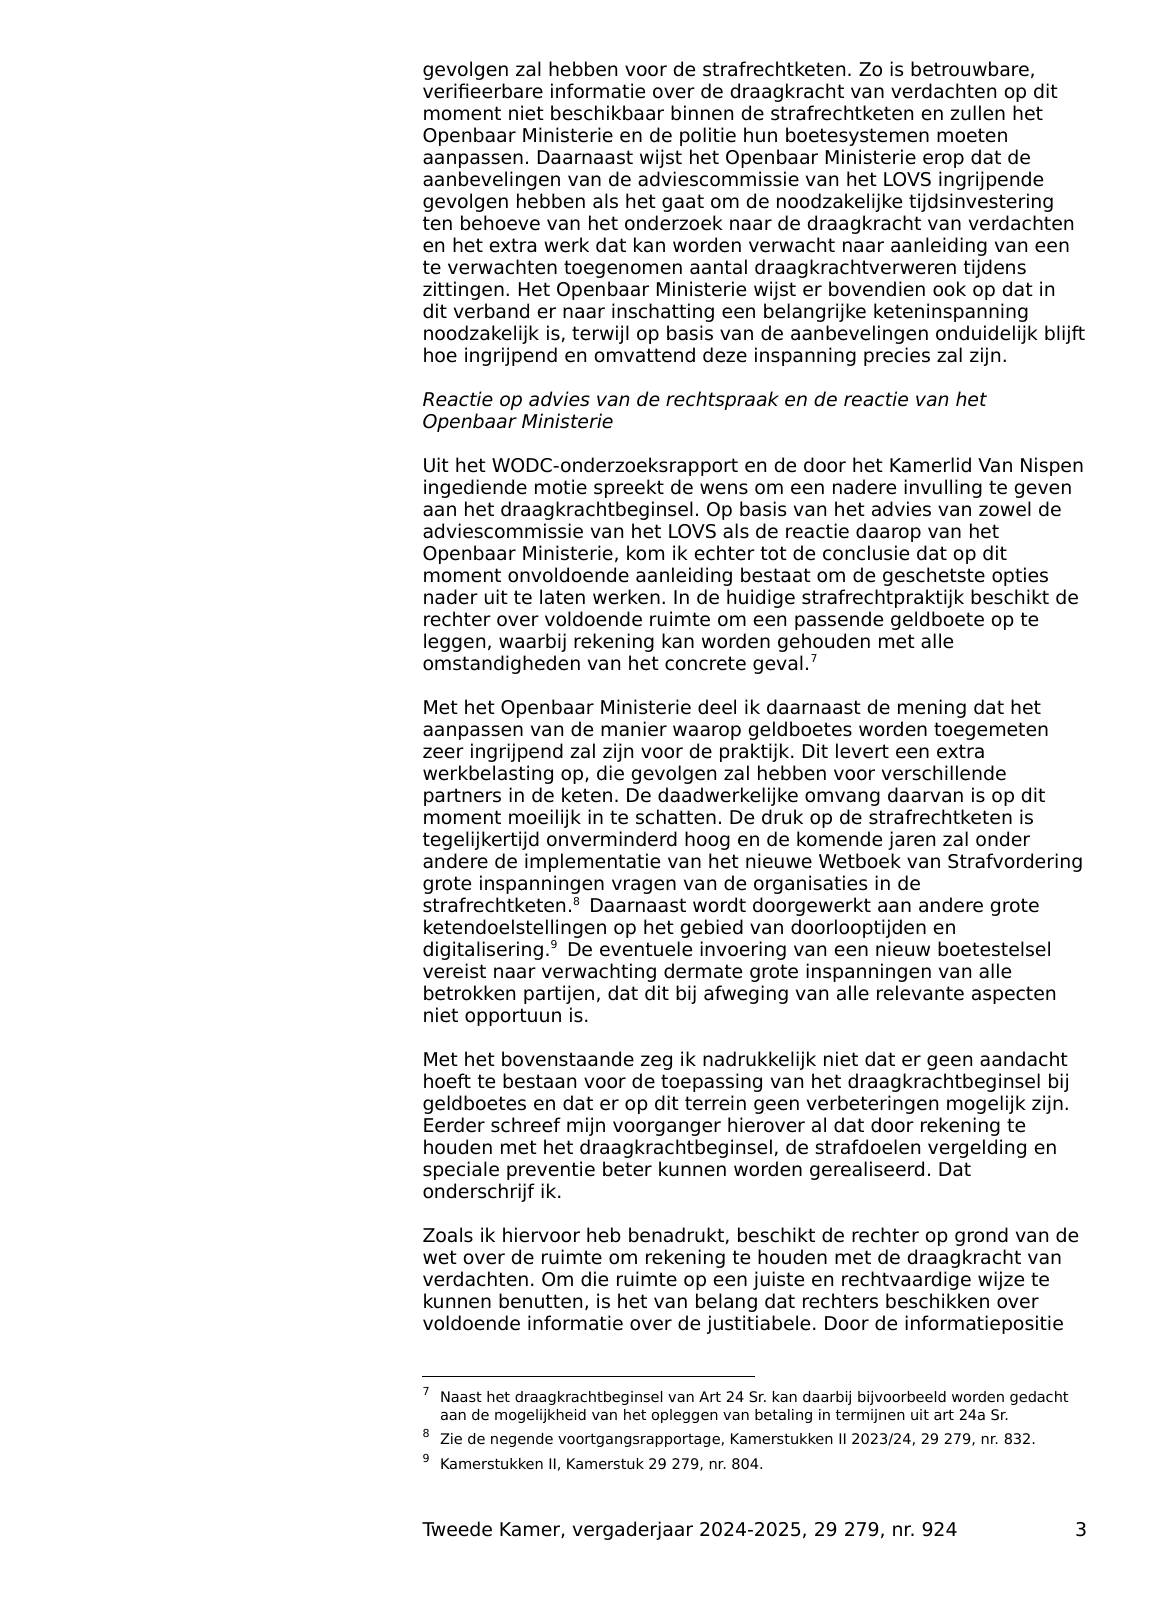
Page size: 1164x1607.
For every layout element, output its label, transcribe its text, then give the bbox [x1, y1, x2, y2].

text Zoals ik hiervoor heb benadrukt, beschikt de rechter op grond van de wet over de ruimte om rekening te houden met de draagkracht van verdachten. Om die ruimte op een juiste en rechtvaardige wijze te kunnen benutten, is het van belang dat rechters beschikken over voldoende informatie over de justitiabele. Door de informatiepositie [422, 1225, 1087, 1335]
text Met het Openbaar Ministerie deel ik daarnaast de mening dat het aanpassen van de manier waarop geldboetes worden toegemeten zeer ingrijpend zal zijn voor de praktijk. Dit levert een extra werkbelasting op, die gevolgen zal hebben voor verschillende partners in de keten. De daadwerkelijke omvang daarvan is op dit moment moeilijk in te schatten. De druk op de strafrechtketen is tegelijkertijd onverminderd hoog en de komende jaren zal onder andere de implementatie van het nieuwe Wetboek van Strafvordering grote inspanningen vragen van de organisaties in de strafrechtketen. Daarnaast wordt doorgewerkt aan andere grote ketendoelstellingen op het gebied van doorlooptijden en digitalisering. De eventuele invoering van een nieuw boetestelsel vereist naar verwachting dermate grote inspanningen van alle betrokken partijen, dat dit bij afweging van alle relevante aspecten niet opportuun is. [422, 697, 1087, 1027]
text Uit het WODC-onderzoeksrapport en de door het Kamerlid Van Nispen ingediende motie spreekt de wens om een nadere invulling te geven aan het draagkrachtbeginsel. Op basis van het advies van zowel de adviescommissie van het LOVS als de reactie daarop van het Openbaar Ministerie, kom ik echter tot de conclusie dat op dit moment onvoldoende aanleiding bestaat om de geschetste opties nader uit te laten werken. In de huidige strafrechtpraktijk beschikt de rechter over voldoende ruimte om een passende geldboete op te leggen, waarbij rekening kan worden gehouden met alle omstandigheden van het concrete geval. [422, 455, 1087, 675]
text Naast het draagkrachtbeginsel van Art 24 Sr. kan daarbij bijvoorbeeld worden gedacht aan de mogelijkheid van het opleggen van betaling in termijnen uit art 24a Sr. [422, 1385, 1087, 1424]
text Kamerstukken II, Kamerstuk 29 279, nr. 804. [422, 1452, 1087, 1474]
text Met het bovenstaande zeg ik nadrukkelijk niet dat er geen aandacht hoeft te bestaan voor de toepassing van het draagkrachtbeginsel bij geldboetes en dat er op dit terrein geen verbeteringen mogelijk zijn. Eerder schreef mijn voorganger hierover al dat door rekening te houden met het draagkrachtbeginsel, de strafdoelen vergelding en speciale preventie beter kunnen worden gerealiseerd. Dat onderschrijf ik. [422, 1049, 1087, 1203]
subtitle Reactie op advies van de rechtspraak en de reactie van het Openbaar Ministerie [422, 389, 1087, 433]
text Zie de negende voortgangsrapportage, Kamerstukken II 2023/24, 29 279, nr. 832. [422, 1427, 1087, 1449]
text gevolgen zal hebben voor de strafrechtketen. Zo is betrouwbare, verifieerbare informatie over de draagkracht van verdachten op dit moment niet beschikbaar binnen de strafrechtketen en zullen het Openbaar Ministerie en de politie hun boetesystemen moeten aanpassen. Daarnaast wijst het Openbaar Ministerie erop dat de aanbevelingen van de adviescommissie van het LOVS ingrijpende gevolgen hebben als het gaat om de noodzakelijke tijdsinvestering ten behoeve van het onderzoek naar de draagkracht van verdachten en het extra werk dat kan worden verwacht naar aanleiding van een te verwachten toegenomen aantal draagkrachtverweren tijdens zittingen. Het Openbaar Ministerie wijst er bovendien ook op dat in dit verband er naar inschatting een belangrijke keteninspanning noodzakelijk is, terwijl op basis van de aanbevelingen onduidelijk blijft hoe ingrijpend en omvattend deze inspanning precies zal zijn. [422, 59, 1087, 367]
